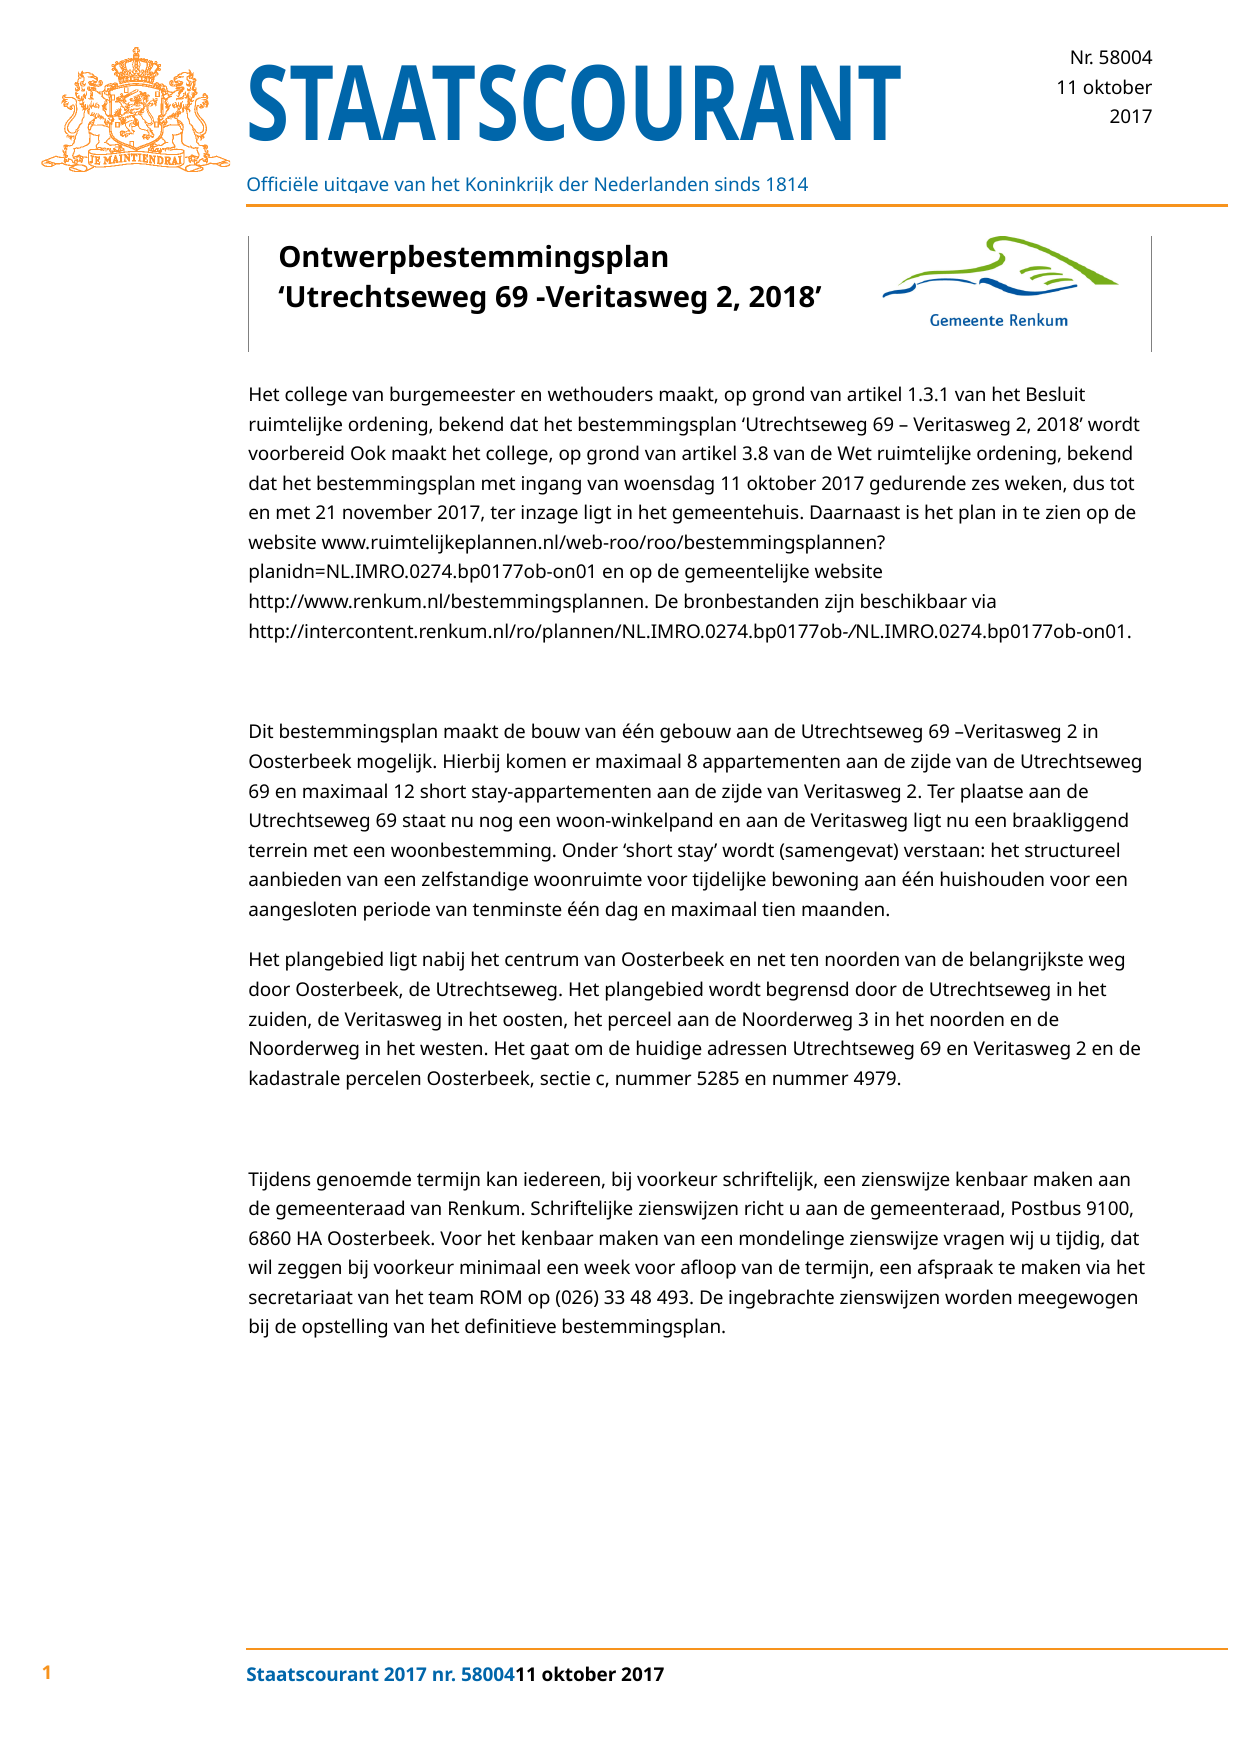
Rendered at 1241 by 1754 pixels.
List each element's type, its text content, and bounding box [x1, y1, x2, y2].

text Het plangebied ligt nabij het centrum van Oosterbeek en net ten noorden van de belangrijkste weg door Oosterbeek, de Utrechtseweg. Het plangebied wordt begrensd door de Utrechtseweg in het zuiden, de Veritasweg in het oosten, het perceel aan de Noorderweg 3 in het noorden en de Noorderweg in het westen. Het gaat om de huidige adressen Utrechtseweg 69 en Veritasweg 2 en de kadastrale percelen Oosterbeek, sectie c, nummer 5285 en nummer 4979. [248, 947, 1152, 1091]
text Dit bestemmingsplan maakt de bouw van één gebouw aan de Utrechtseweg 69 –Veritasweg 2 in Oosterbeek mogelijk. Hierbij komen er maximaal 8 appartementen aan de zijde van de Utrechtseweg 69 en maximaal 12 short stay-appartementen aan de zijde van Veritasweg 2. Ter plaatse aan de Utrechtseweg 69 staat nu nog een woon-winkelpand en aan de Veritasweg ligt nu een braakliggend terrein met een woonbestemming. Onder ‘short stay’ wordt (samengevat) verstaan: het structureel aanbieden van een zelfstandige woonruimte voor tijdelijke bewoning aan één huishouden voor een aangesloten periode van tenminste één dag en maximaal tien maanden. [248, 719, 1152, 922]
table_header [850, 236, 1151, 352]
text Tijdens genoemde termijn kan iedereen, bij voorkeur schriftelijk, een zienswijze kenbaar maken aan de gemeenteraad van Renkum. Schriftelijke zienswijzen richt u aan de gemeenteraad, Postbus 9100, 6860 HA Oosterbeek. Voor het kenbaar maken van een mondelinge zienswijze vragen wij u tijdig, dat wil zeggen bij voorkeur minimaal een week voor afloop van de termijn, een afspraak te maken via het secretariaat van het team ROM op (026) 33 48 493. De ingebrachte zienswijzen worden meegewogen bij de opstelling van het definitieve bestemmingsplan. [248, 1166, 1152, 1339]
picture [41, 47, 231, 172]
picture [882, 236, 1119, 326]
table_header Ontwerpbestemmingsplan ‘Utrechtseweg 69 -Veritasweg 2, 2018’ [249, 236, 850, 352]
text Het college van burgemeester en wethouders maakt, op grond van artikel 1.3.1 van het Besluit ruimtelijke ordening, bekend dat het bestemmingsplan ‘Utrechtseweg 69 – Veritasweg 2, 2018’ wordt voorbereid Ook maakt het college, op grond van artikel 3.8 van de Wet ruimtelijke ordening, bekend dat het bestemmingsplan met ingang van woensdag 11 oktober 2017 gedurende zes weken, dus tot en met 21 november 2017, ter inzage ligt in het gemeentehuis. Daarnaast is het plan in te zien op de website www.ruimtelijkeplannen.nl/web-roo/roo/bestemmingsplannen?planidn=NL.IMRO.0274.bp0177ob-on01 en op de gemeentelijke website http://www.renkum.nl/bestemmingsplannen. De bronbestanden zijn beschikbaar via http://intercontent.renkum.nl/ro/plannen/NL.IMRO.0274.bp0177ob-/NL.IMRO.0274.bp0177ob-on01. [248, 381, 1152, 644]
